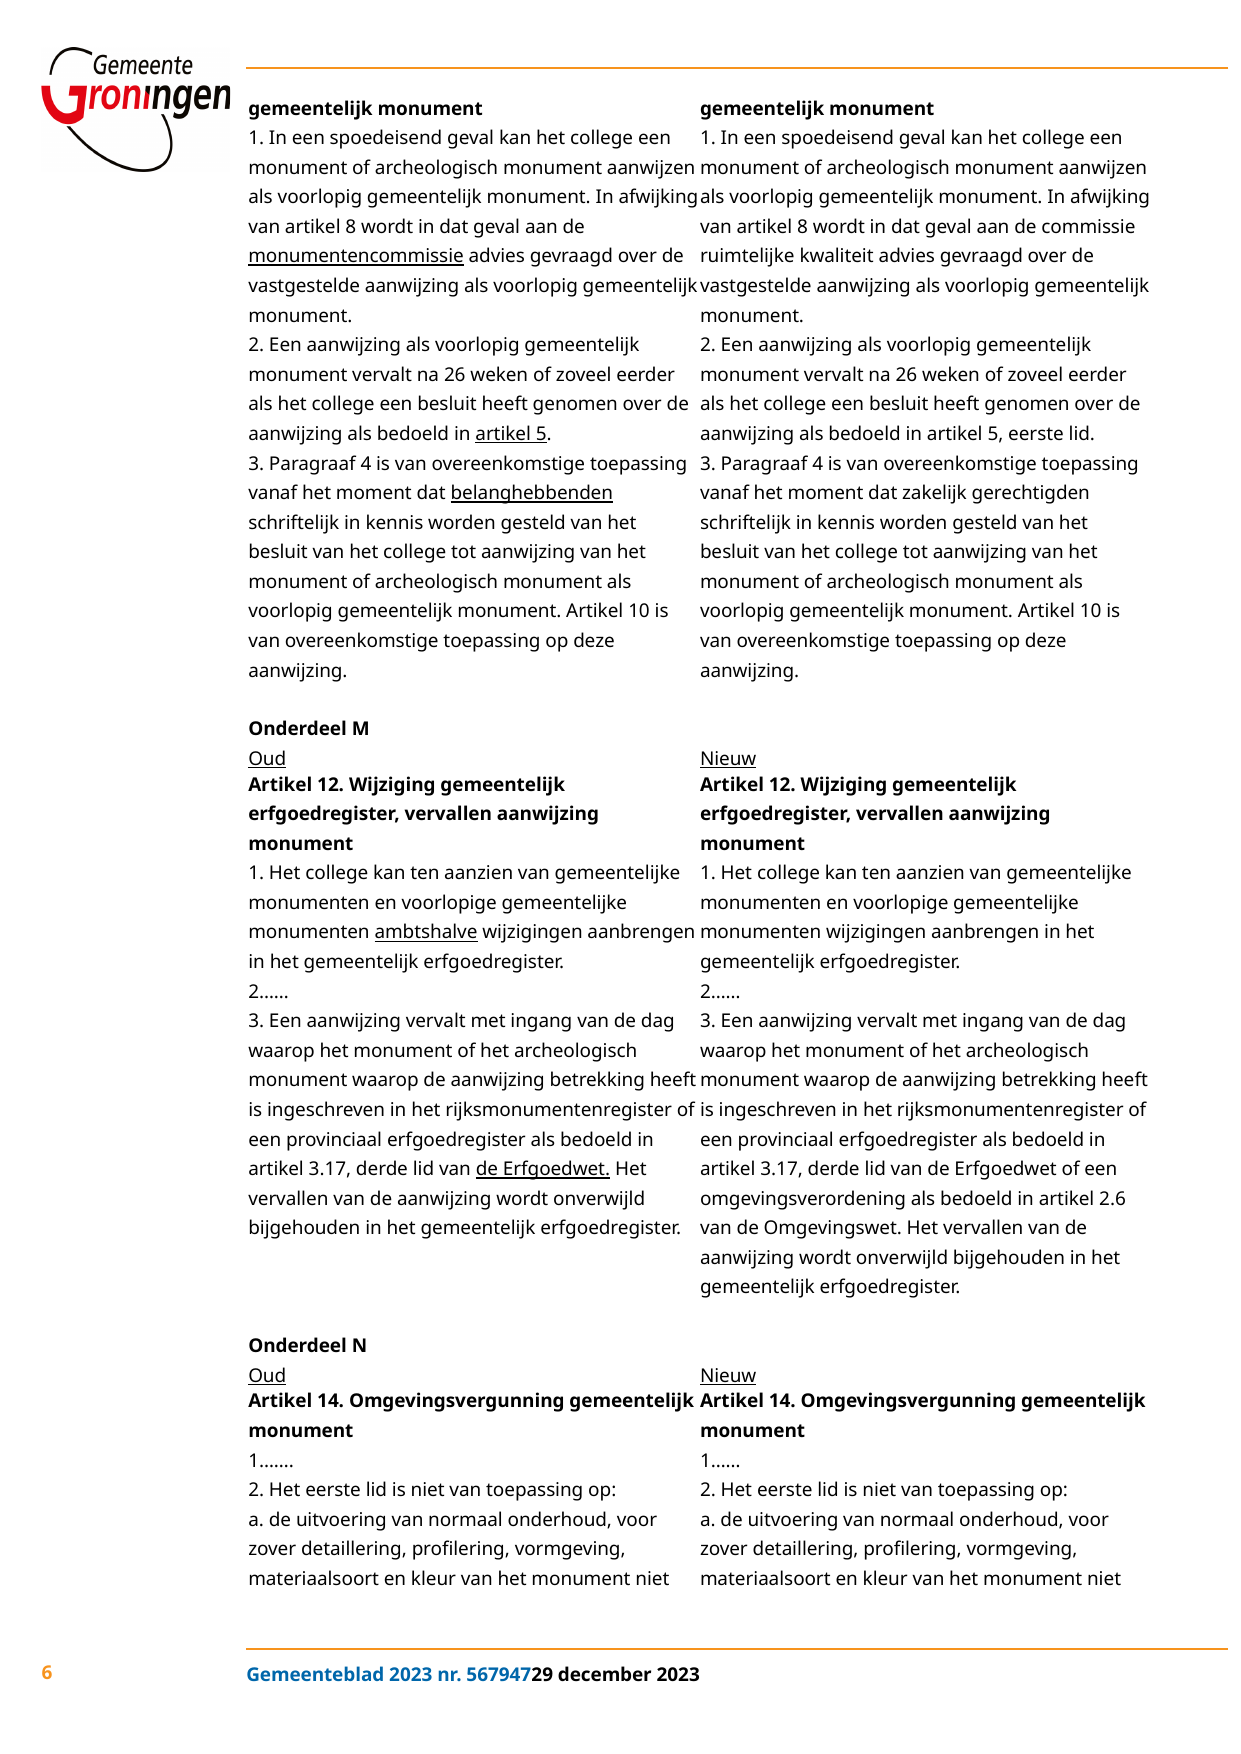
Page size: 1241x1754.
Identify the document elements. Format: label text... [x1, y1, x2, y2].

table_header Oud [248, 745, 700, 771]
table_header Oud [248, 1362, 700, 1388]
text Onderdeel N [248, 1332, 1152, 1358]
table_cell Artikel 14. Omgevingsvergunning gemeentelijk monument 1……. 2. Het eerste lid is niet van toepassing op: a. de uitvoering van normaal onderhoud, voor zover detaillering, profilering, vormgeving, materiaalsoort en kleur van het monument niet [248, 1388, 700, 1591]
table_cell Artikel 12. Wijziging gemeentelijk erfgoedregister, vervallen aanwijzing monument 1. Het college kan ten aanzien van gemeentelijke monumenten en voorlopige gemeentelijke monumenten ambtshalve wijzigingen aanbrengen in het gemeentelijk erfgoedregister. 2…… 3. Een aanwijzing vervalt met ingang van de dag waarop het monument of het archeologisch monument waarop de aanwijzing betrekking heeft is ingeschreven in het rijksmonumentenregister of een provinciaal erfgoedregister als bedoeld in artikel 3.17, derde lid van de Erfgoedwet. Het vervallen van de aanwijzing wordt onverwijld bijgehouden in het gemeentelijk erfgoedregister. [248, 771, 700, 1299]
picture [41, 47, 231, 172]
table_header Nieuw [700, 745, 1152, 771]
text Onderdeel M [248, 715, 1152, 741]
table_cell gemeentelijk monument 1. In een spoedeisend geval kan het college een monument of archeologisch monument aanwijzen als voorlopig gemeentelijk monument. In afwijking van artikel 8 wordt in dat geval aan de monumentencommissie advies gevraagd over de vastgestelde aanwijzing als voorlopig gemeentelijk monument. 2. Een aanwijzing als voorlopig gemeentelijk monument vervalt na 26 weken of zoveel eerder als het college een besluit heeft genomen over de aanwijzing als bedoeld in artikel 5. 3. Paragraaf 4 is van overeenkomstige toepassing vanaf het moment dat belanghebbenden schriftelijk in kennis worden gesteld van het besluit van het college tot aanwijzing van het monument of archeologisch monument als voorlopig gemeentelijk monument. Artikel 10 is van overeenkomstige toepassing op deze aanwijzing. [248, 95, 700, 683]
table_cell Artikel 12. Wijziging gemeentelijk erfgoedregister, vervallen aanwijzing monument 1. Het college kan ten aanzien van gemeentelijke monumenten en voorlopige gemeentelijke monumenten wijzigingen aanbrengen in het gemeentelijk erfgoedregister. 2…… 3. Een aanwijzing vervalt met ingang van de dag waarop het monument of het archeologisch monument waarop de aanwijzing betrekking heeft is ingeschreven in het rijksmonumentenregister of een provinciaal erfgoedregister als bedoeld in artikel 3.17, derde lid van de Erfgoedwet of een omgevingsverordening als bedoeld in artikel 2.6 van de Omgevingswet. Het vervallen van de aanwijzing wordt onverwijld bijgehouden in het gemeentelijk erfgoedregister. [700, 771, 1152, 1299]
table_cell Artikel 14. Omgevingsvergunning gemeentelijk monument 1…… 2. Het eerste lid is niet van toepassing op: a. de uitvoering van normaal onderhoud, voor zover detaillering, profilering, vormgeving, materiaalsoort en kleur van het monument niet [700, 1388, 1152, 1591]
table_header Nieuw [700, 1362, 1152, 1388]
table_cell gemeentelijk monument 1. In een spoedeisend geval kan het college een monument of archeologisch monument aanwijzen als voorlopig gemeentelijk monument. In afwijking van artikel 8 wordt in dat geval aan de commissie ruimtelijke kwaliteit advies gevraagd over de vastgestelde aanwijzing als voorlopig gemeentelijk monument. 2. Een aanwijzing als voorlopig gemeentelijk monument vervalt na 26 weken of zoveel eerder als het college een besluit heeft genomen over de aanwijzing als bedoeld in artikel 5, eerste lid. 3. Paragraaf 4 is van overeenkomstige toepassing vanaf het moment dat zakelijk gerechtigden schriftelijk in kennis worden gesteld van het besluit van het college tot aanwijzing van het monument of archeologisch monument als voorlopig gemeentelijk monument. Artikel 10 is van overeenkomstige toepassing op deze aanwijzing. [700, 95, 1152, 683]
